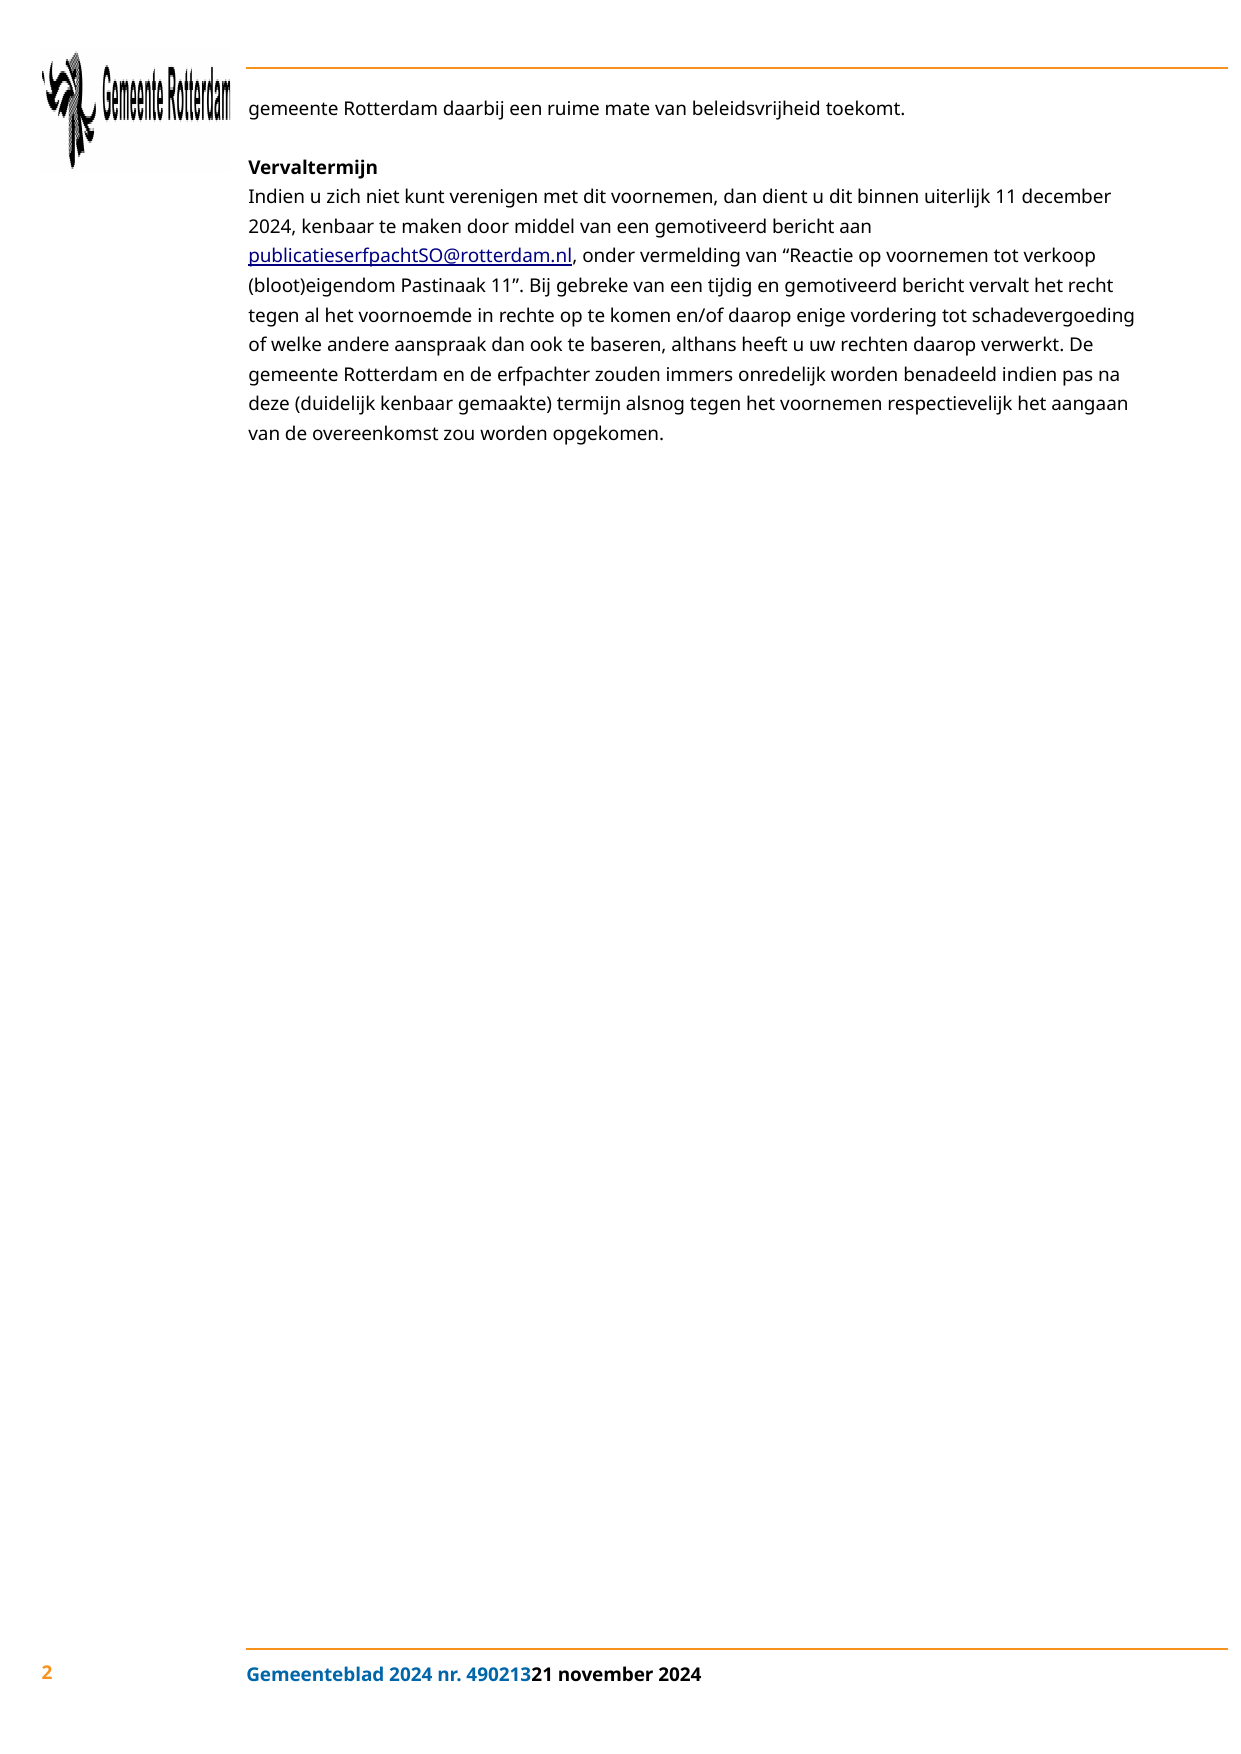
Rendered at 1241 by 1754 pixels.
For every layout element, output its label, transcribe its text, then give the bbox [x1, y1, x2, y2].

text gemeente Rotterdam daarbij een ruime mate van beleidsvrijheid toekomt. [248, 95, 1152, 121]
picture [41, 47, 231, 172]
text Indien u zich niet kunt verenigen met dit voornemen, dan dient u dit binnen uiterlijk 11 december 2024, kenbaar te maken door middel van een gemotiveerd bericht aan publicatieserfpachtSO@rotterdam.nl, onder vermelding van “Reactie op voornemen tot verkoop (bloot)eigendom Pastinaak 11”. Bij gebreke van een tijdig en gemotiveerd bericht vervalt het recht tegen al het voornoemde in rechte op te komen en/of daarop enige vordering tot schadevergoeding of welke andere aanspraak dan ook te baseren, althans heeft u uw rechten daarop verwerkt. De gemeente Rotterdam en de erfpachter zouden immers onredelijk worden benadeeld indien pas na deze (duidelijk kenbaar gemaakte) termijn alsnog tegen het voornemen respectievelijk het aangaan van de overeenkomst zou worden opgekomen. [248, 183, 1152, 446]
text Vervaltermijn [248, 154, 1152, 180]
